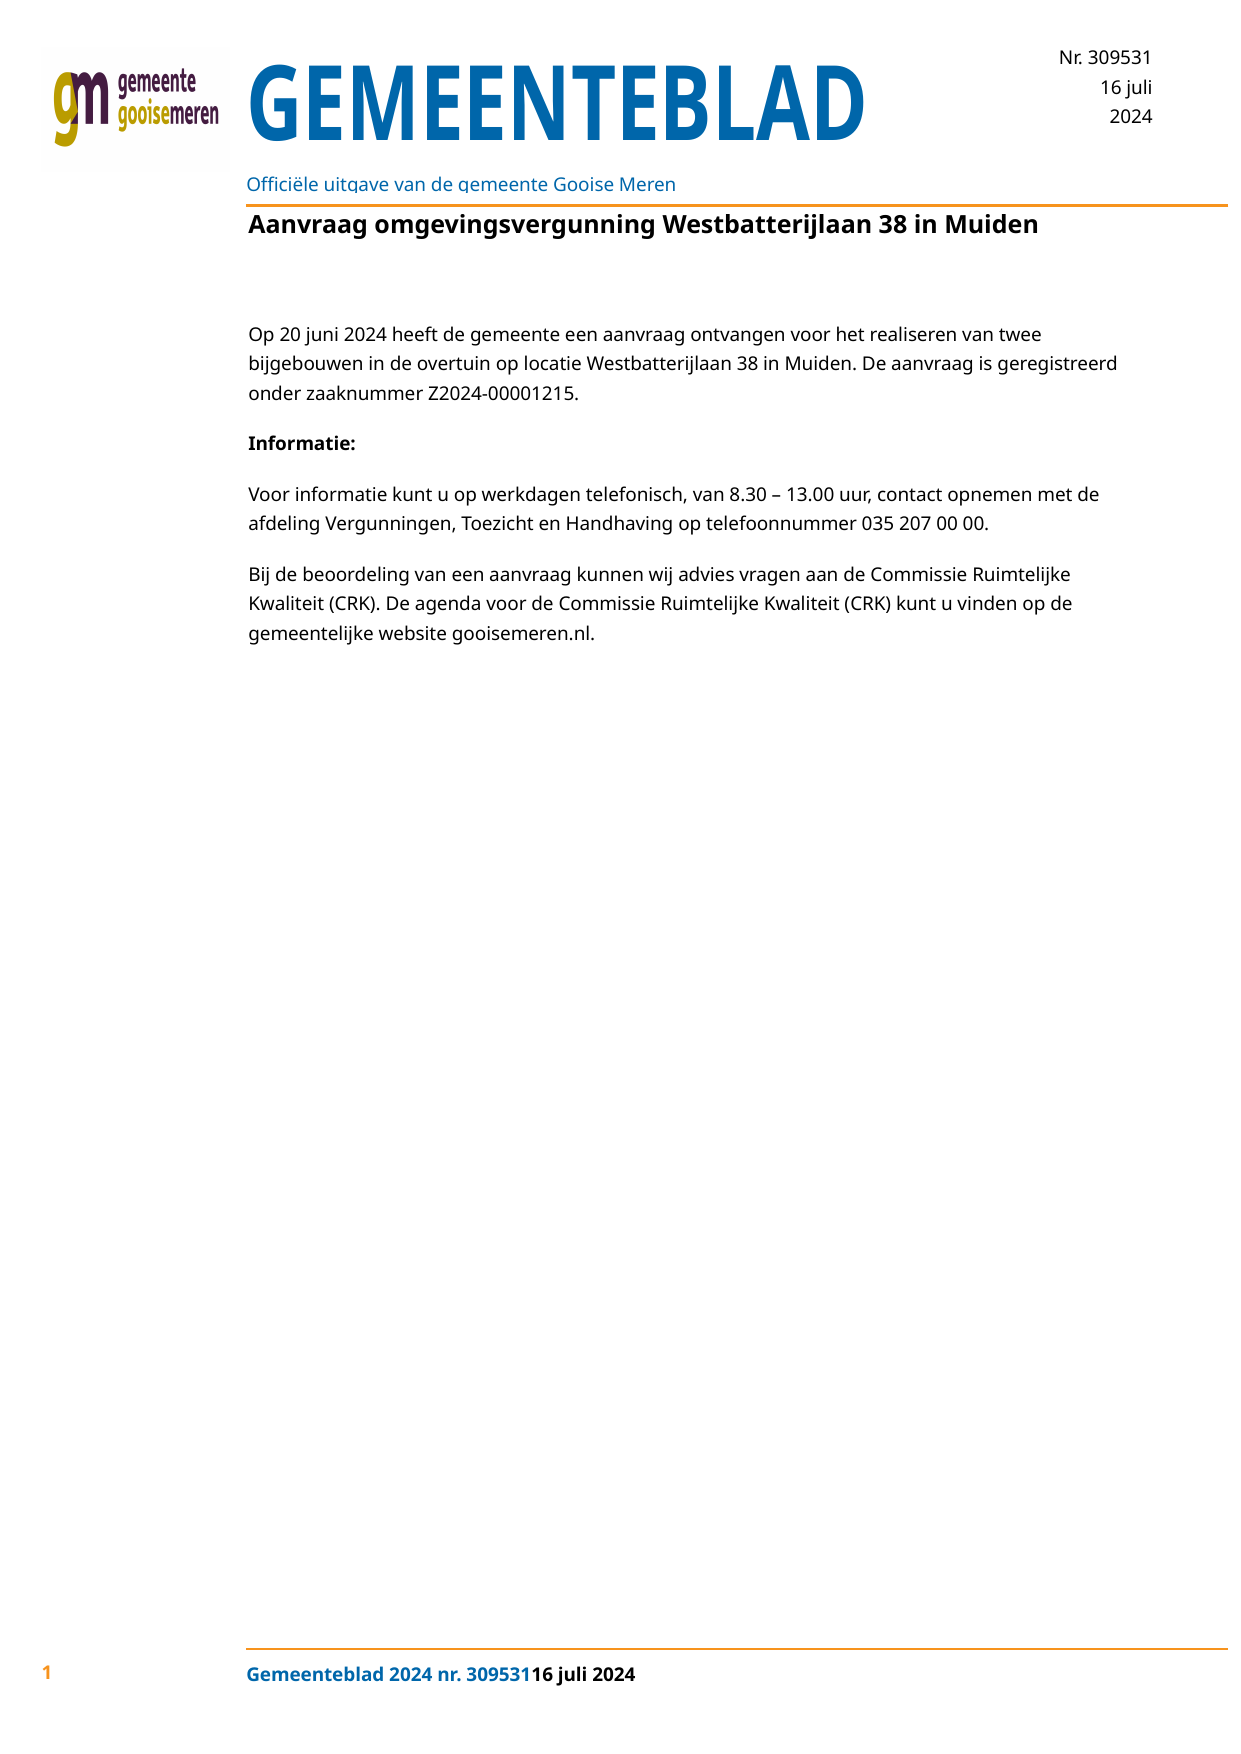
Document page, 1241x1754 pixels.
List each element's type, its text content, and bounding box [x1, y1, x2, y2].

picture [41, 47, 231, 172]
text Voor informatie kunt u op werkdagen telefonisch, van 8.30 – 13.00 uur, contact opnemen met de afdeling Vergunningen, Toezicht en Handhaving op telefoonnummer 035 207 00 00. [248, 481, 1152, 536]
text Aanvraag omgevingsvergunning Westbatterijlaan 38 in Muiden [248, 207, 1152, 241]
text Informatie: [248, 430, 1152, 456]
text Op 20 juni 2024 heeft de gemeente een aanvraag ontvangen voor het realiseren van twee bijgebouwen in de overtuin op locatie Westbatterijlaan 38 in Muiden. De aanvraag is geregistreerd onder zaaknummer Z2024-00001215. [248, 321, 1152, 406]
text Bij de beoordeling van een aanvraag kunnen wij advies vragen aan de Commissie Ruimtelijke Kwaliteit (CRK). De agenda voor de Commissie Ruimtelijke Kwaliteit (CRK) kunt u vinden op de gemeentelijke website gooisemeren.nl. [248, 561, 1152, 646]
